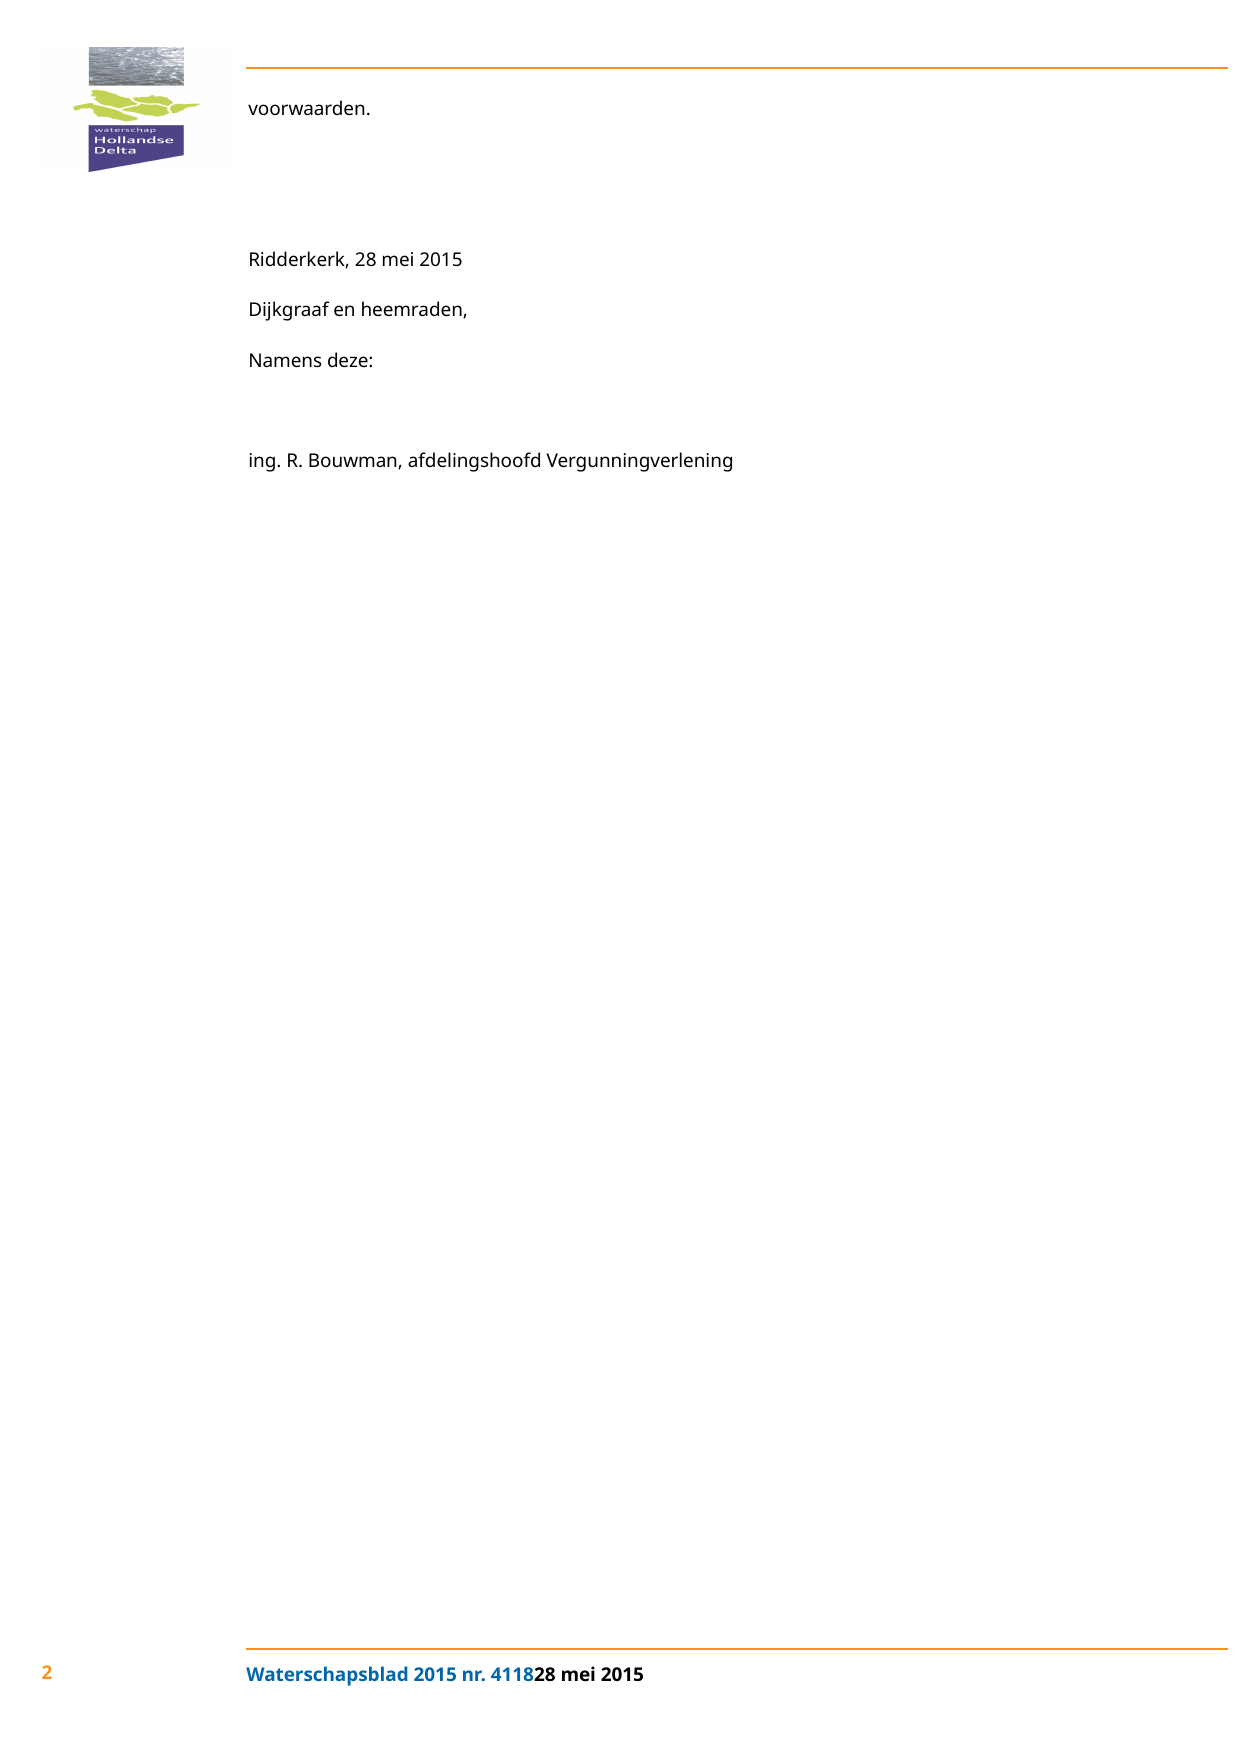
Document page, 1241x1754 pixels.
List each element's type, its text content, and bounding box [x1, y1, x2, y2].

text Namens deze: [248, 347, 1152, 373]
text voorwaarden. [248, 95, 1152, 121]
text Dijkgraaf en heemraden, [248, 296, 1152, 322]
picture [41, 47, 231, 172]
text Ridderkerk, 28 mei 2015 [248, 246, 1152, 272]
text ing. R. Bouwman, afdelingshoofd Vergunningverlening [248, 448, 1152, 473]
